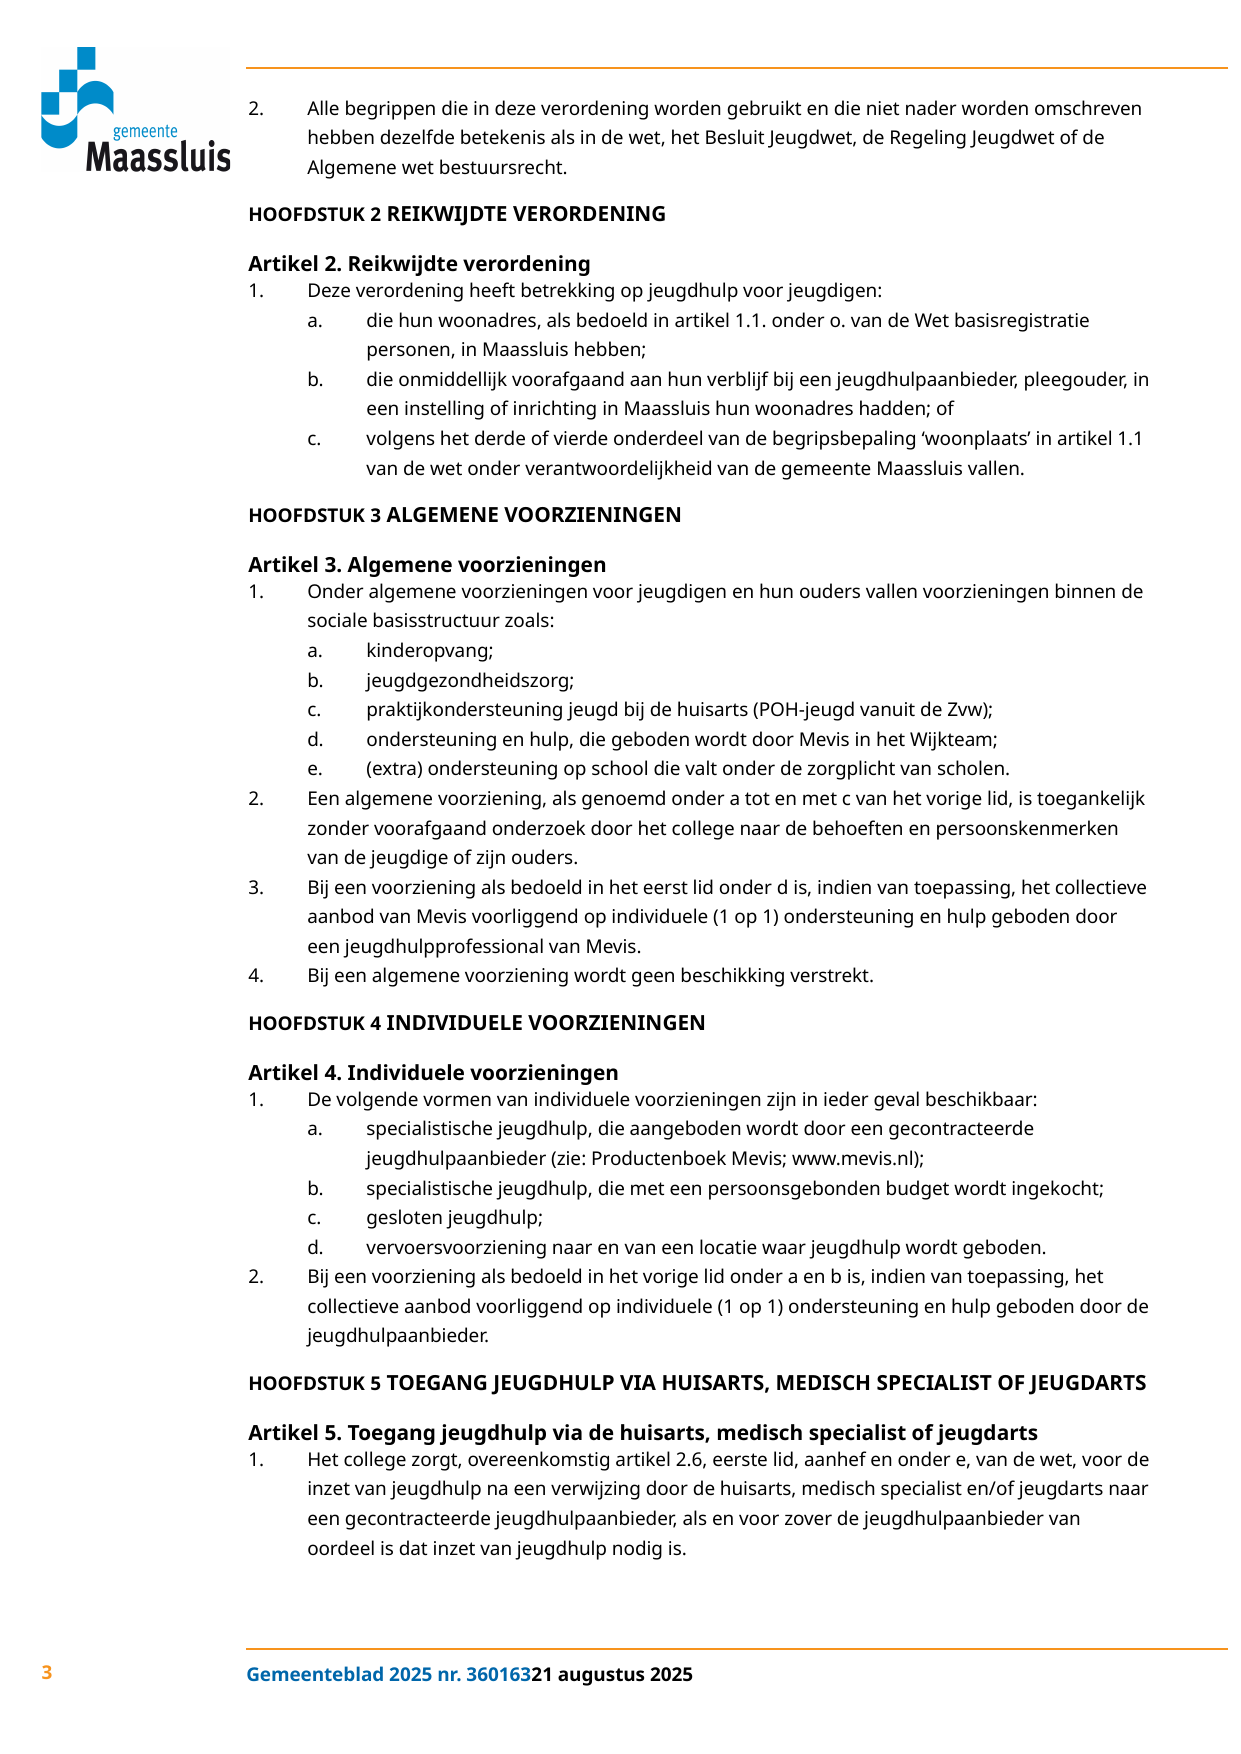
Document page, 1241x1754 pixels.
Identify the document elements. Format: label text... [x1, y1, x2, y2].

list specialistische jeugdhulp, die aangeboden wordt door een gecontracteerde jeugdhulpaanbieder (zie: Productenboek Mevis; www.mevis.nl); [307, 1116, 1152, 1171]
list Het college zorgt, overeenkomstig artikel 2.6, eerste lid, aanhef en onder e, van de wet, voor de inzet van jeugdhulp na een verwijzing door de huisarts, medisch specialist en/of jeugdarts naar een gecontracteerde jeugdhulpaanbieder, als en voor zover de jeugdhulpaanbieder van oordeel is dat inzet van jeugdhulp nodig is. [248, 1446, 1152, 1561]
picture [41, 47, 231, 172]
list die hun woonadres, als bedoeld in artikel 1.1. onder o. van de Wet basisregistratie personen, in Maassluis hebben; [307, 307, 1152, 362]
list Bij een voorziening als bedoeld in het eerst lid onder d is, indien van toepassing, het collectieve aanbod van Mevis voorliggend op individuele (1 op 1) ondersteuning en hulp geboden door een jeugdhulpprofessional van Mevis. [248, 874, 1152, 959]
list (extra) ondersteuning op school die valt onder de zorgplicht van scholen. [307, 756, 1152, 781]
list die onmiddellijk voorafgaand aan hun verblijf bij een jeugdhulpaanbieder, pleegouder, in een instelling of inrichting in Maassluis hun woonadres hadden; of [307, 366, 1152, 421]
list vervoersvoorziening naar en van een locatie waar jeugdhulp wordt geboden. [307, 1234, 1152, 1260]
list ondersteuning en hulp, die geboden wordt door Mevis in het Wijkteam; [307, 726, 1152, 752]
text HOOFDSTUK 3 ALGEMENE VOORZIENINGEN [248, 500, 1152, 529]
text Artikel 5. Toegang jeugdhulp via de huisarts, medisch specialist of jeugdarts [248, 1418, 1152, 1446]
list gesloten jeugdhulp; [307, 1204, 1152, 1230]
list praktijkondersteuning jeugd bij de huisarts (POH-jeugd vanuit de Zvw); [307, 696, 1152, 722]
list volgens het derde of vierde onderdeel van de begripsbepaling ‘woonplaats’ in artikel 1.1 van de wet onder verantwoordelijkheid van de gemeente Maassluis vallen. [307, 425, 1152, 481]
list Bij een algemene voorziening wordt geen beschikking verstrekt. [248, 963, 1152, 988]
text HOOFDSTUK 4 INDIVIDUELE VOORZIENINGEN [248, 1008, 1152, 1037]
text HOOFDSTUK 2 REIKWIJDTE VERORDENING [248, 199, 1152, 228]
text HOOFDSTUK 5 TOEGANG JEUGDHULP VIA HUISARTS, MEDISCH SPECIALIST OF JEUGDARTS [248, 1368, 1152, 1397]
list jeugdgezondheidszorg; [307, 667, 1152, 693]
text Artikel 2. Reikwijdte verordening [248, 249, 1152, 277]
list Onder algemene voorzieningen voor jeugdigen en hun ouders vallen voorzieningen binnen de sociale basisstructuur zoals: [248, 578, 1152, 633]
list Bij een voorziening als bedoeld in het vorige lid onder a en b is, indien van toepassing, het collectieve aanbod voorliggend op individuele (1 op 1) ondersteuning en hulp geboden door de jeugdhulpaanbieder. [248, 1263, 1152, 1348]
text Artikel 3. Algemene voorzieningen [248, 550, 1152, 578]
list Een algemene voorziening, als genoemd onder a tot en met c van het vorige lid, is toegankelijk zonder voorafgaand onderzoek door het college naar de behoeften en persoonskenmerken van de jeugdige of zijn ouders. [248, 785, 1152, 870]
list kinderopvang; [307, 637, 1152, 663]
list Alle begrippen die in deze verordening worden gebruikt en die niet nader worden omschreven hebben dezelfde betekenis als in de wet, het Besluit Jeugdwet, de Regeling Jeugdwet of de Algemene wet bestuursrecht. [248, 95, 1152, 180]
list Deze verordening heeft betrekking op jeugdhulp voor jeugdigen: [248, 277, 1152, 303]
list specialistische jeugdhulp, die met een persoonsgebonden budget wordt ingekocht; [307, 1175, 1152, 1201]
list De volgende vormen van individuele voorzieningen zijn in ieder geval beschikbaar: [248, 1086, 1152, 1112]
picture [41, 47, 77, 92]
text Artikel 4. Individuele voorzieningen [248, 1058, 1152, 1086]
